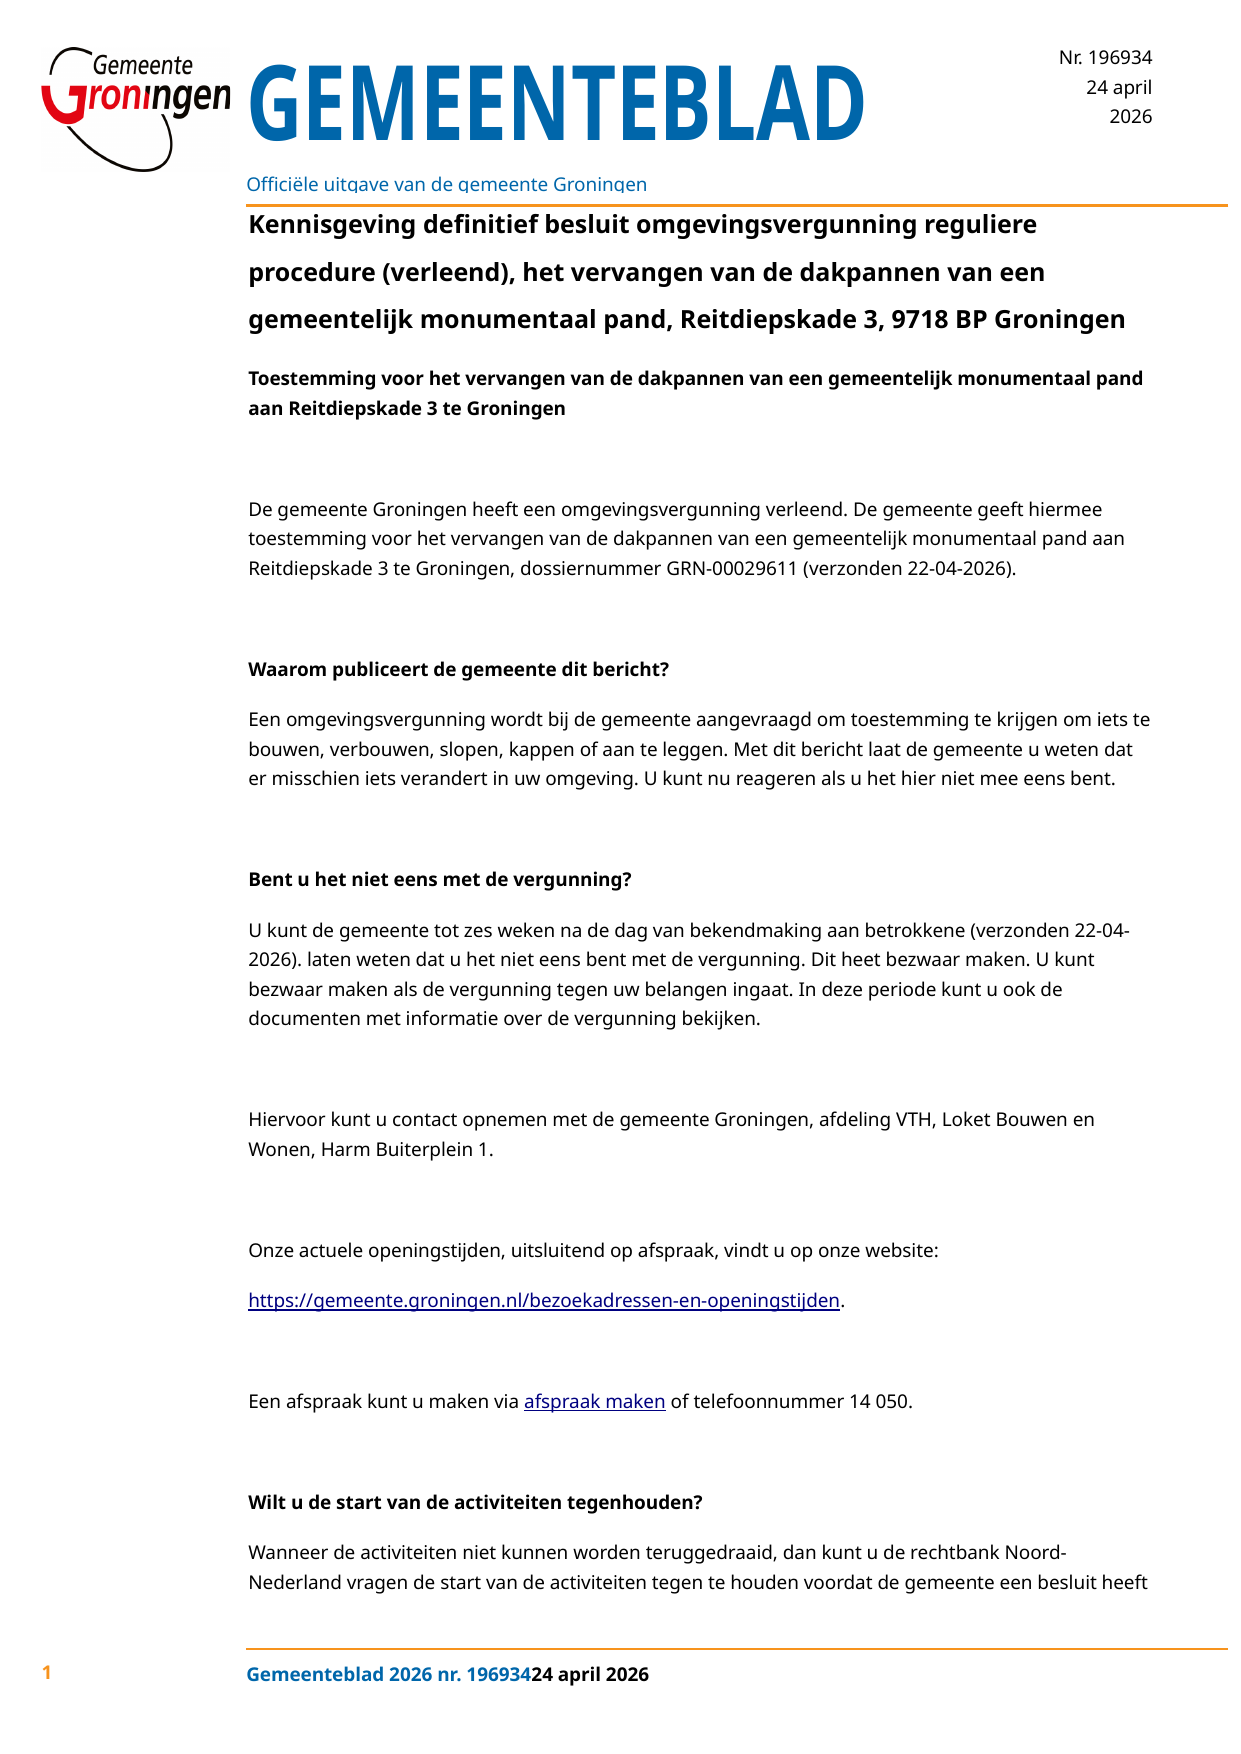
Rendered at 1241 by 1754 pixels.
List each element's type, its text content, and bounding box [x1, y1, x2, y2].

text U kunt de gemeente tot zes weken na de dag van bekendmaking aan betrokkene (verzonden 22-04-2026). laten weten dat u het niet eens bent met de vergunning. Dit heet bezwaar maken. U kunt bezwaar maken als de vergunning tegen uw belangen ingaat. In deze periode kunt u ook de documenten met informatie over de vergunning bekijken. [248, 917, 1152, 1031]
text Wilt u de start van de activiteiten tegenhouden? [248, 1489, 1152, 1514]
text Toestemming voor het vervangen van de dakpannen van een gemeentelijk monumentaal pand aan Reitdiepskade 3 te Groningen [248, 366, 1152, 421]
picture [41, 47, 231, 172]
text Onze actuele openingstijden, uitsluitend op afspraak, vindt u op onze website: [248, 1237, 1152, 1262]
text Een omgevingsvergunning wordt bij de gemeente aangevraagd om toestemming te krijgen om iets te bouwen, verbouwen, slopen, kappen of aan te leggen. Met dit bericht laat de gemeente u weten dat er misschien iets verandert in uw omgeving. U kunt nu reageren als u het hier niet mee eens bent. [248, 706, 1152, 791]
text Hiervoor kunt u contact opnemen met de gemeente Groningen, afdeling VTH, Loket Bouwen en Wonen, Harm Buiterplein 1. [248, 1106, 1152, 1162]
text Kennisgeving definitief besluit omgevingsvergunning reguliere procedure (verleend), het vervangen van de dakpannen van een gemeentelijk monumentaal pand, Reitdiepskade 3, 9718 BP Groningen [248, 207, 1152, 336]
text Bent u het niet eens met de vergunning? [248, 866, 1152, 892]
text De gemeente Groningen heeft een omgevingsvergunning verleend. De gemeente geeft hiermee toestemming voor het vervangen van de dakpannen van een gemeentelijk monumentaal pand aan Reitdiepskade 3 te Groningen, dossiernummer GRN-00029611 (verzonden 22-04-2026). [248, 496, 1152, 581]
text Waarom publiceert de gemeente dit bericht? [248, 656, 1152, 682]
text https://gemeente.groningen.nl/bezoekadressen-en-openingstijden. [248, 1287, 1152, 1313]
text Een afspraak kunt u maken via afspraak maken of telefoonnummer 14 050. [248, 1388, 1152, 1414]
text Wanneer de activiteiten niet kunnen worden teruggedraaid, dan kunt u de rechtbank Noord-Nederland vragen de start van de activiteiten tegen te houden voordat de gemeente een besluit heeft [248, 1539, 1152, 1594]
